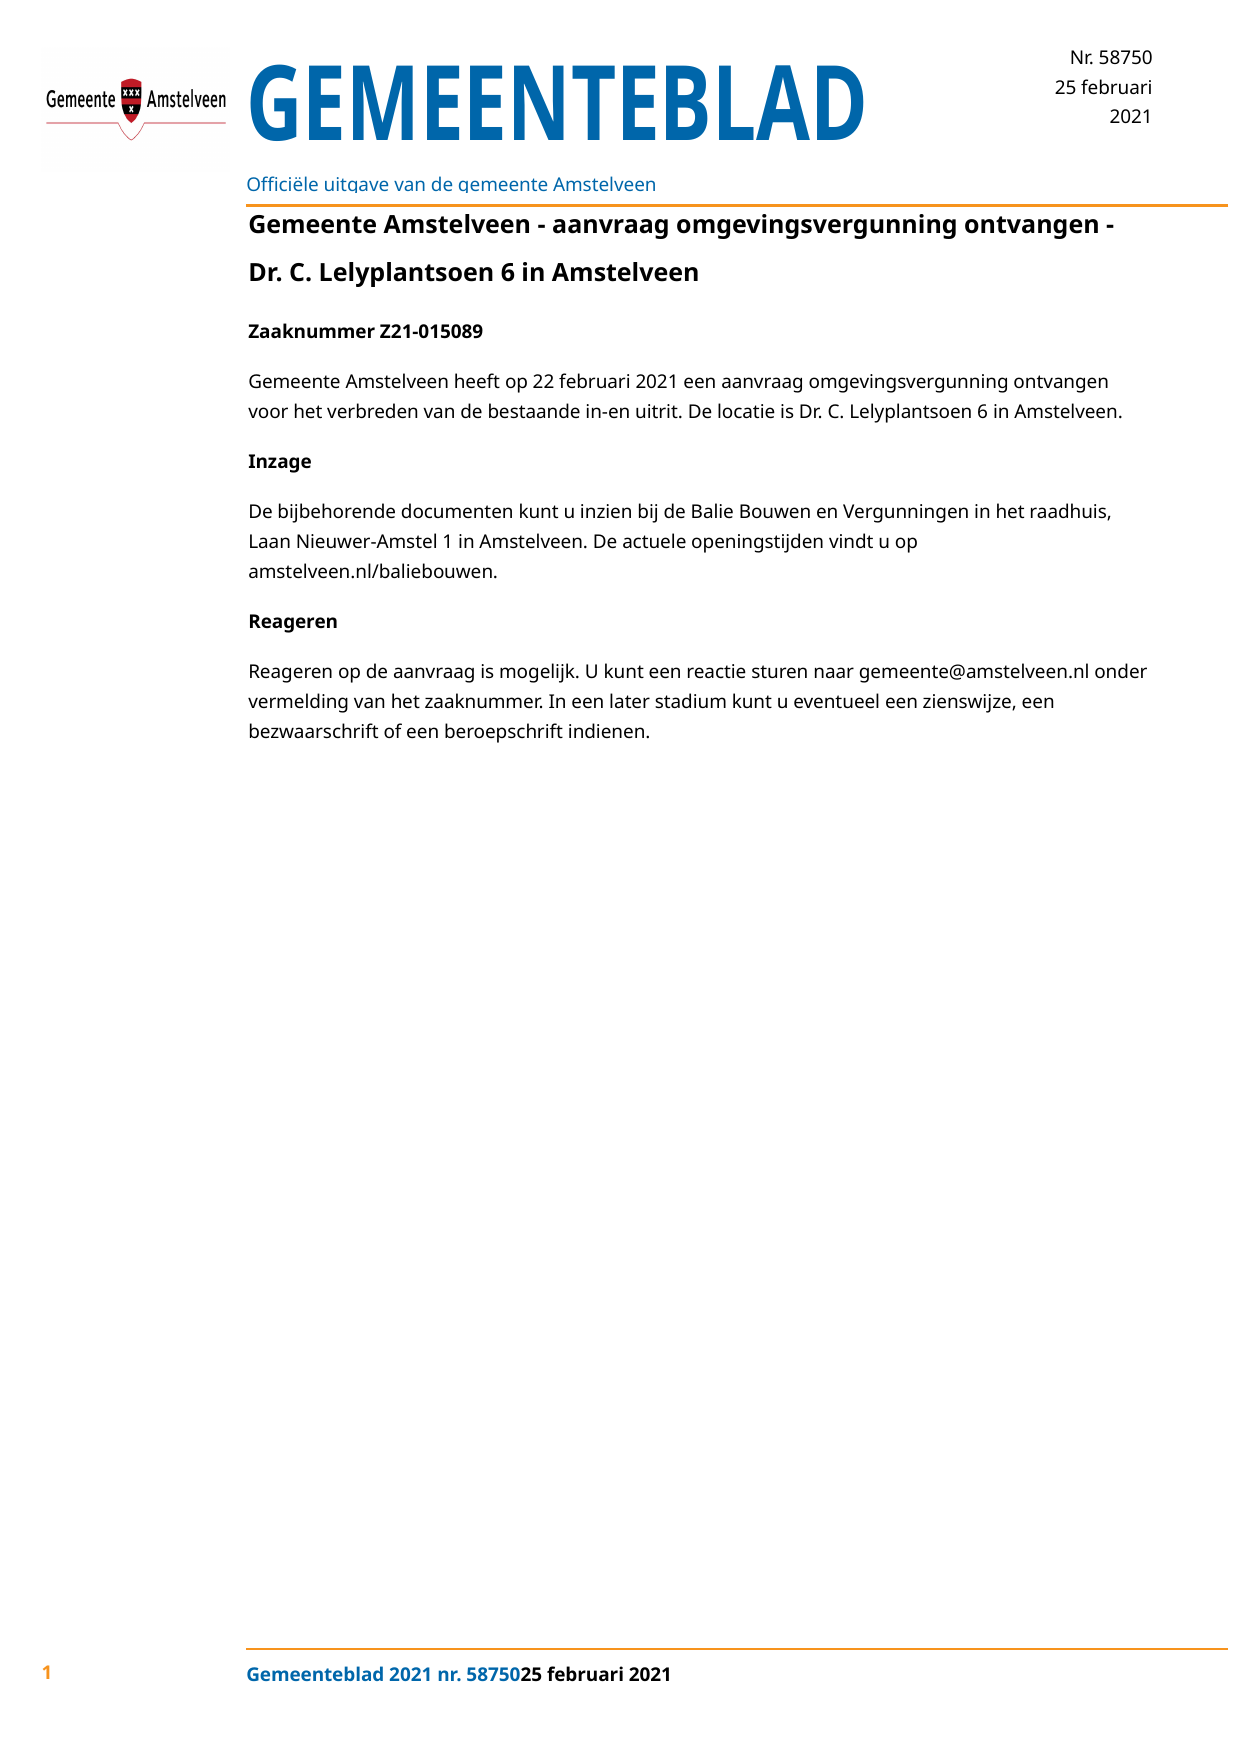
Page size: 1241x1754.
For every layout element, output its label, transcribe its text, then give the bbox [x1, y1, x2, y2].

text Gemeente Amstelveen - aanvraag omgevingsvergunning ontvangen - Dr. C. Lelyplantsoen 6 in Amstelveen [248, 207, 1152, 288]
text De bijbehorende documenten kunt u inzien bij de Balie Bouwen en Vergunningen in het raadhuis, Laan Nieuwer-Amstel 1 in Amstelveen. De actuele openingstijden vindt u op amstelveen.nl/baliebouwen. [248, 499, 1152, 584]
text Zaaknummer Z21-015089 [248, 318, 1152, 344]
text Reageren [248, 608, 1152, 634]
text Reageren op de aanvraag is mogelijk. U kunt een reactie sturen naar gemeente@amstelveen.nl onder vermelding van het zaaknummer. In een later stadium kunt u eventueel een zienswijze, een bezwaarschrift of een beroepschrift indienen. [248, 659, 1152, 744]
text Gemeente Amstelveen heeft op 22 februari 2021 een aanvraag omgevingsvergunning ontvangen voor het verbreden van de bestaande in-en uitrit. De locatie is Dr. C. Lelyplantsoen 6 in Amstelveen. [248, 368, 1152, 424]
text Inzage [248, 448, 1152, 474]
picture [41, 47, 231, 172]
